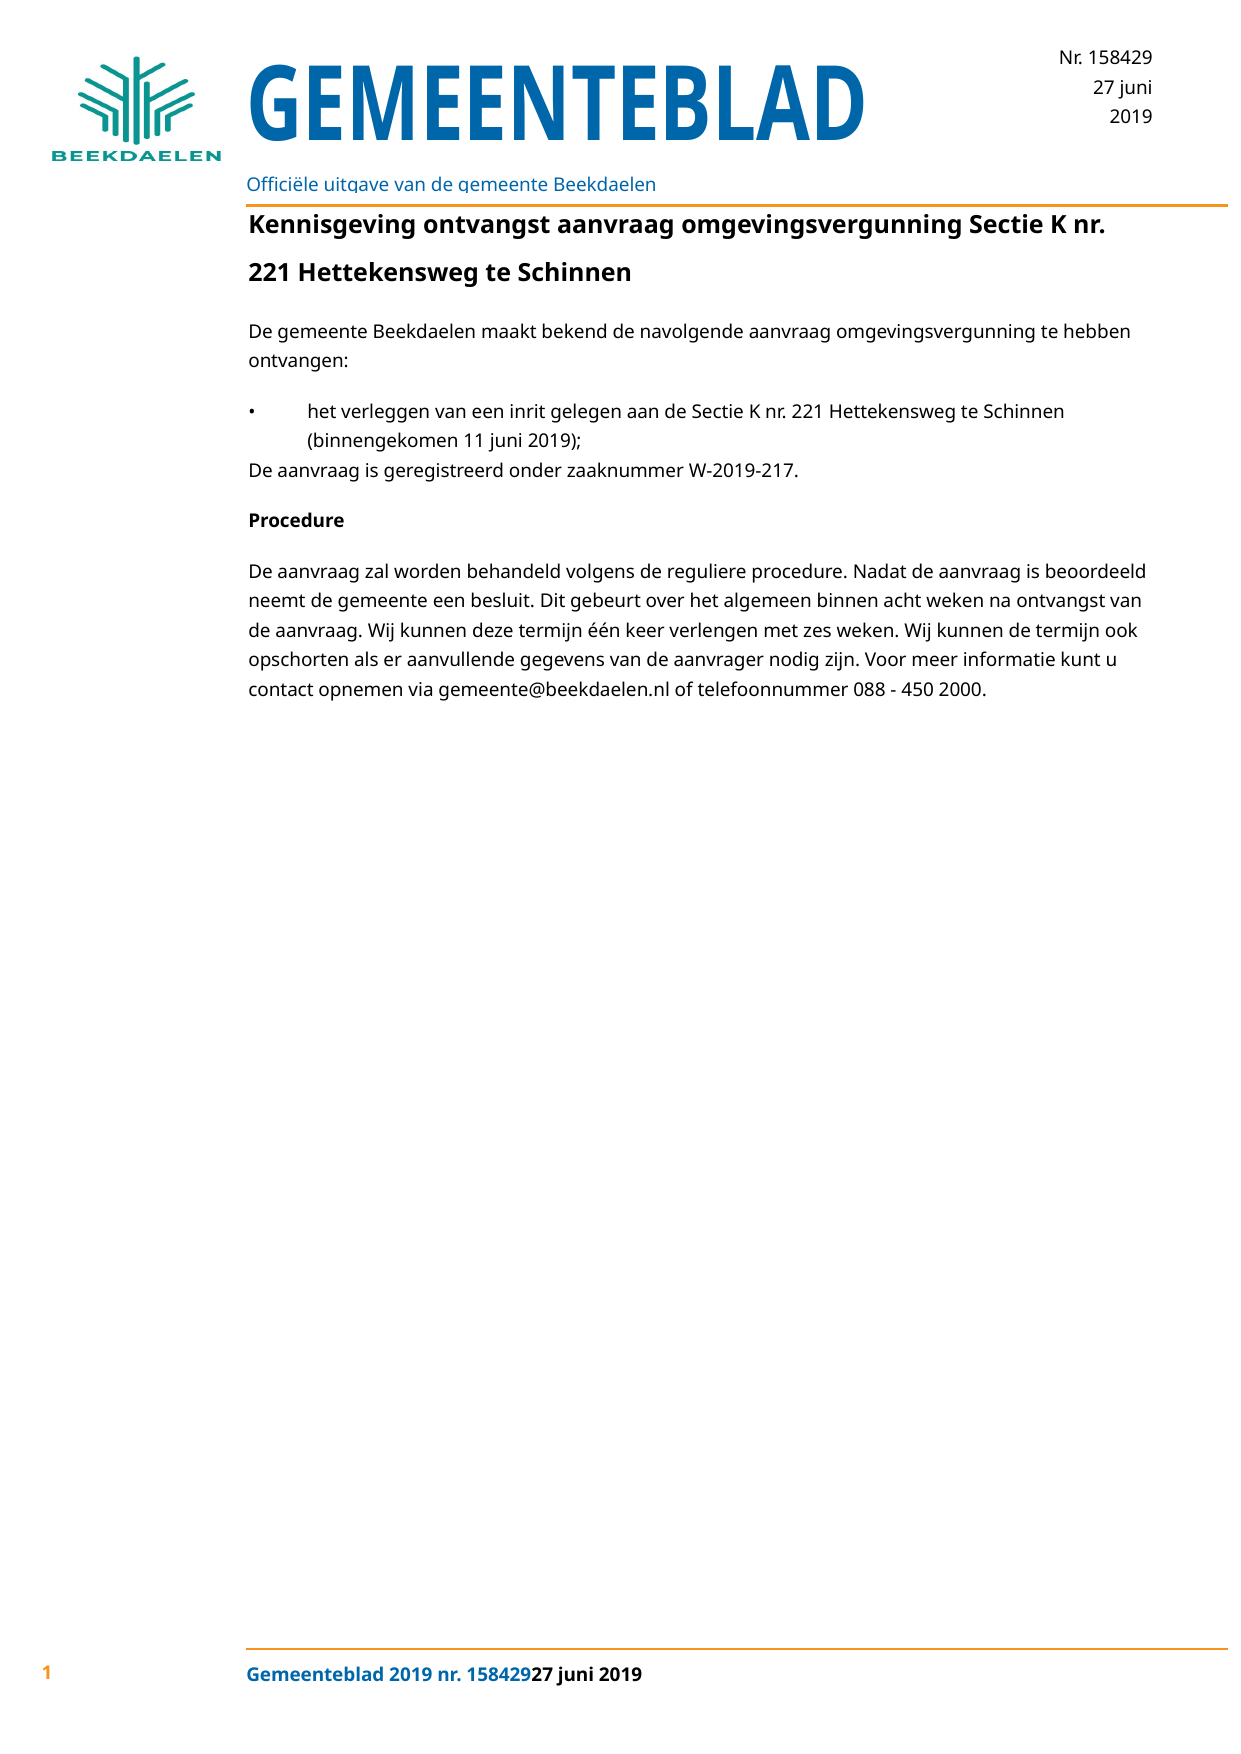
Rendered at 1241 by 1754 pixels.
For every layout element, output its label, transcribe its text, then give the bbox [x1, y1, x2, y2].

text Procedure [248, 507, 1152, 533]
text De aanvraag is geregistreerd onder zaaknummer W-2019-217. [248, 457, 1152, 483]
text De aanvraag zal worden behandeld volgens de reguliere procedure. Nadat de aanvraag is beoordeeld neemt de gemeente een besluit. Dit gebeurt over het algemeen binnen acht weken na ontvangst van de aanvraag. Wij kunnen deze termijn één keer verlengen met zes weken. Wij kunnen de termijn ook opschorten als er aanvullende gegevens van de aanvrager nodig zijn. Voor meer informatie kunt u contact opnemen via gemeente@beekdaelen.nl of telefoonnummer 088 - 450 2000. [248, 558, 1152, 702]
text Kennisgeving ontvangst aanvraag omgevingsvergunning Sectie K nr. 221 Hettekensweg te Schinnen [248, 207, 1152, 288]
picture [41, 47, 231, 172]
text De gemeente Beekdaelen maakt bekend de navolgende aanvraag omgevingsvergunning te hebben ontvangen: [248, 318, 1152, 373]
list het verleggen van een inrit gelegen aan de Sectie K nr. 221 Hettekensweg te Schinnen (binnengekomen 11 juni 2019); [248, 398, 1152, 453]
